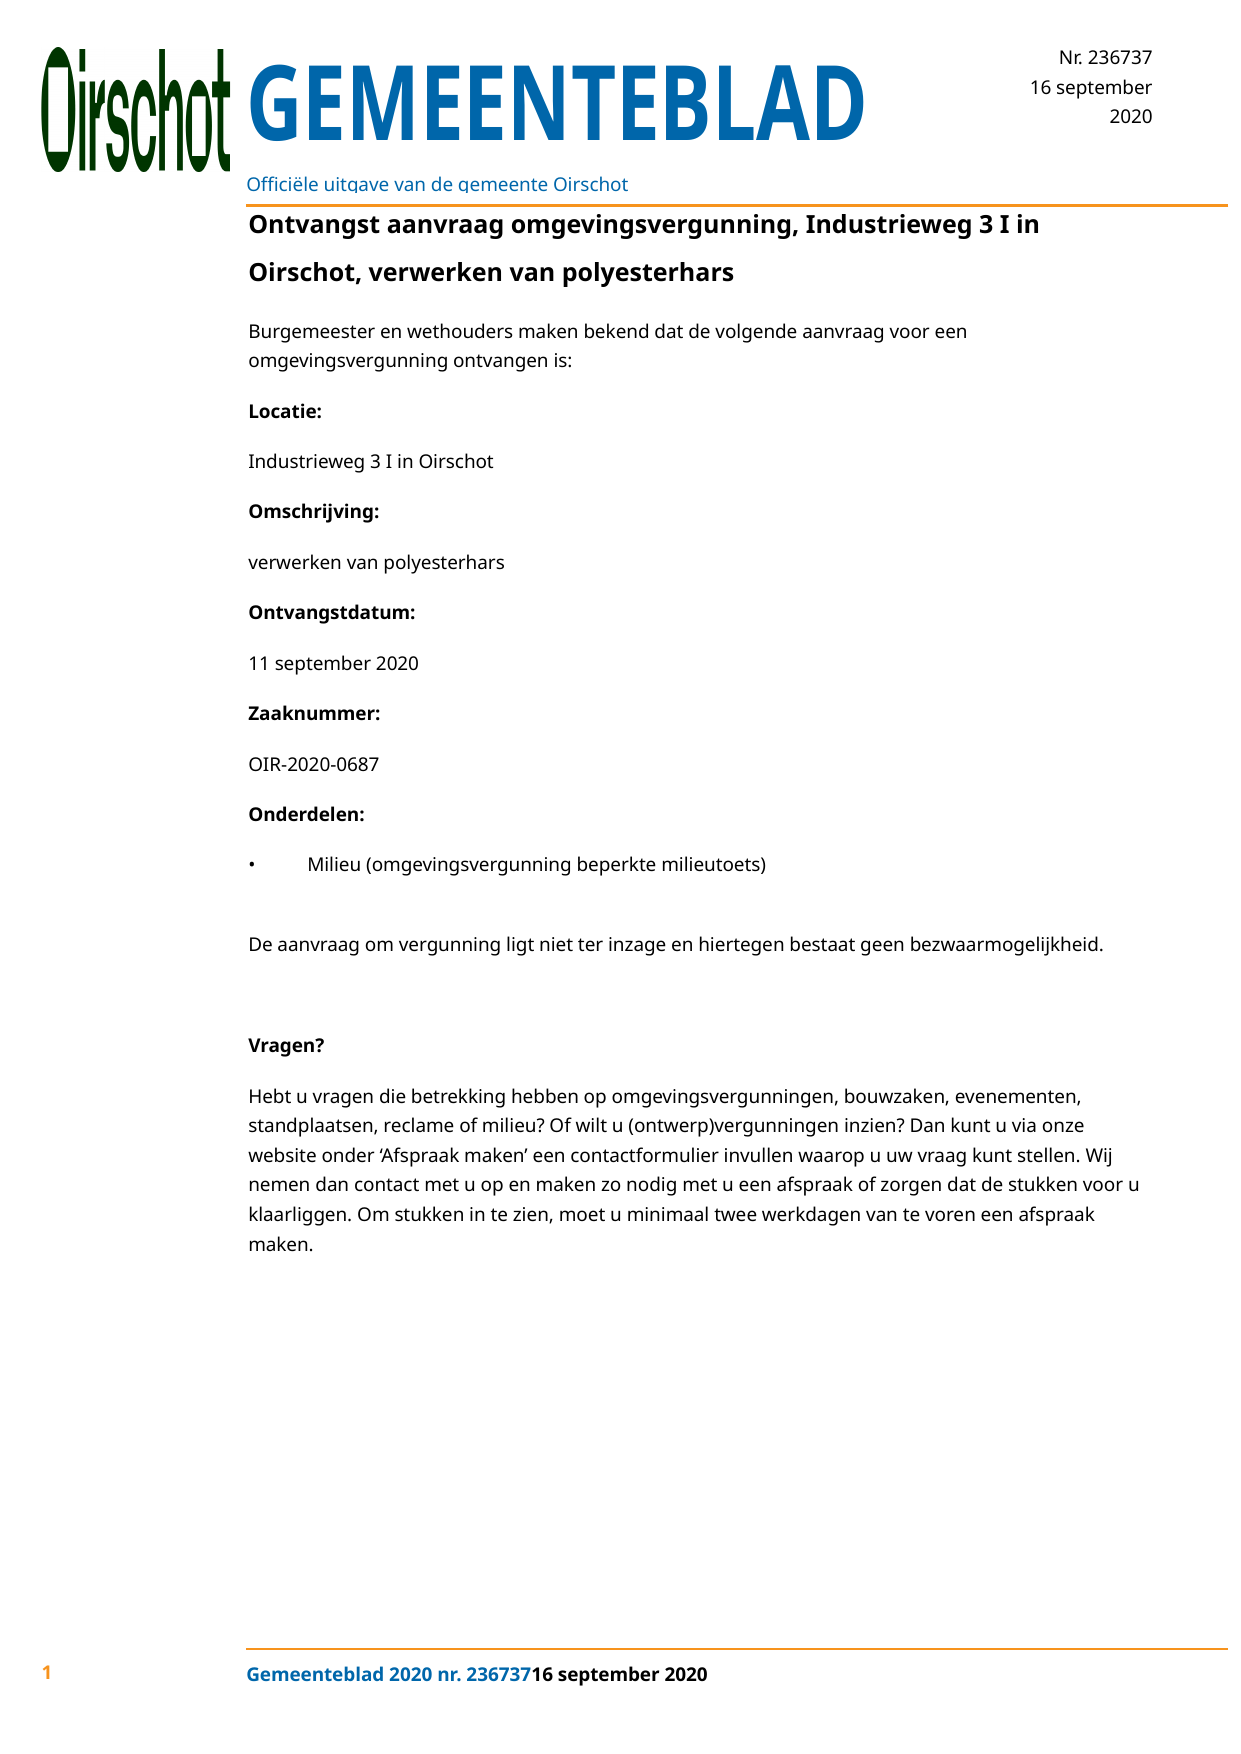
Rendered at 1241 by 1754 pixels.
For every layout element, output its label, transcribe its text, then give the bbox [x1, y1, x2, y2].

text Locatie: [248, 398, 1152, 424]
picture [41, 47, 231, 172]
text Vragen? [248, 1032, 1152, 1058]
text verwerken van polyesterhars [248, 549, 1152, 575]
text Burgemeester en wethouders maken bekend dat de volgende aanvraag voor een omgevingsvergunning ontvangen is: [248, 318, 1152, 373]
text Hebt u vragen die betrekking hebben op omgevingsvergunningen, bouwzaken, evenementen, standplaatsen, reclame of milieu? Of wilt u (ontwerp)vergunningen inzien? Dan kunt u via onze website onder ‘Afspraak maken’ een contactformulier invullen waarop u uw vraag kunt stellen. Wij nemen dan contact met u op en maken zo nodig met u een afspraak of zorgen dat de stukken voor u klaarliggen. Om stukken in te zien, moet u minimaal twee werkdagen van te voren een afspraak maken. [248, 1083, 1152, 1257]
text Ontvangst aanvraag omgevingsvergunning, Industrieweg 3 I in Oirschot, verwerken van polyesterhars [248, 207, 1152, 288]
text Onderdelen: [248, 801, 1152, 827]
text Ontvangstdatum: [248, 599, 1152, 625]
text OIR-2020-0687 [248, 751, 1152, 777]
text Industrieweg 3 I in Oirschot [248, 448, 1152, 474]
list Milieu (omgevingsvergunning beperkte milieutoets) [248, 852, 1152, 877]
text Zaaknummer: [248, 700, 1152, 726]
text Omschrijving: [248, 499, 1152, 524]
text 11 september 2020 [248, 650, 1152, 676]
text De aanvraag om vergunning ligt niet ter inzage en hiertegen bestaat geen bezwaarmogelijkheid. [248, 932, 1152, 957]
